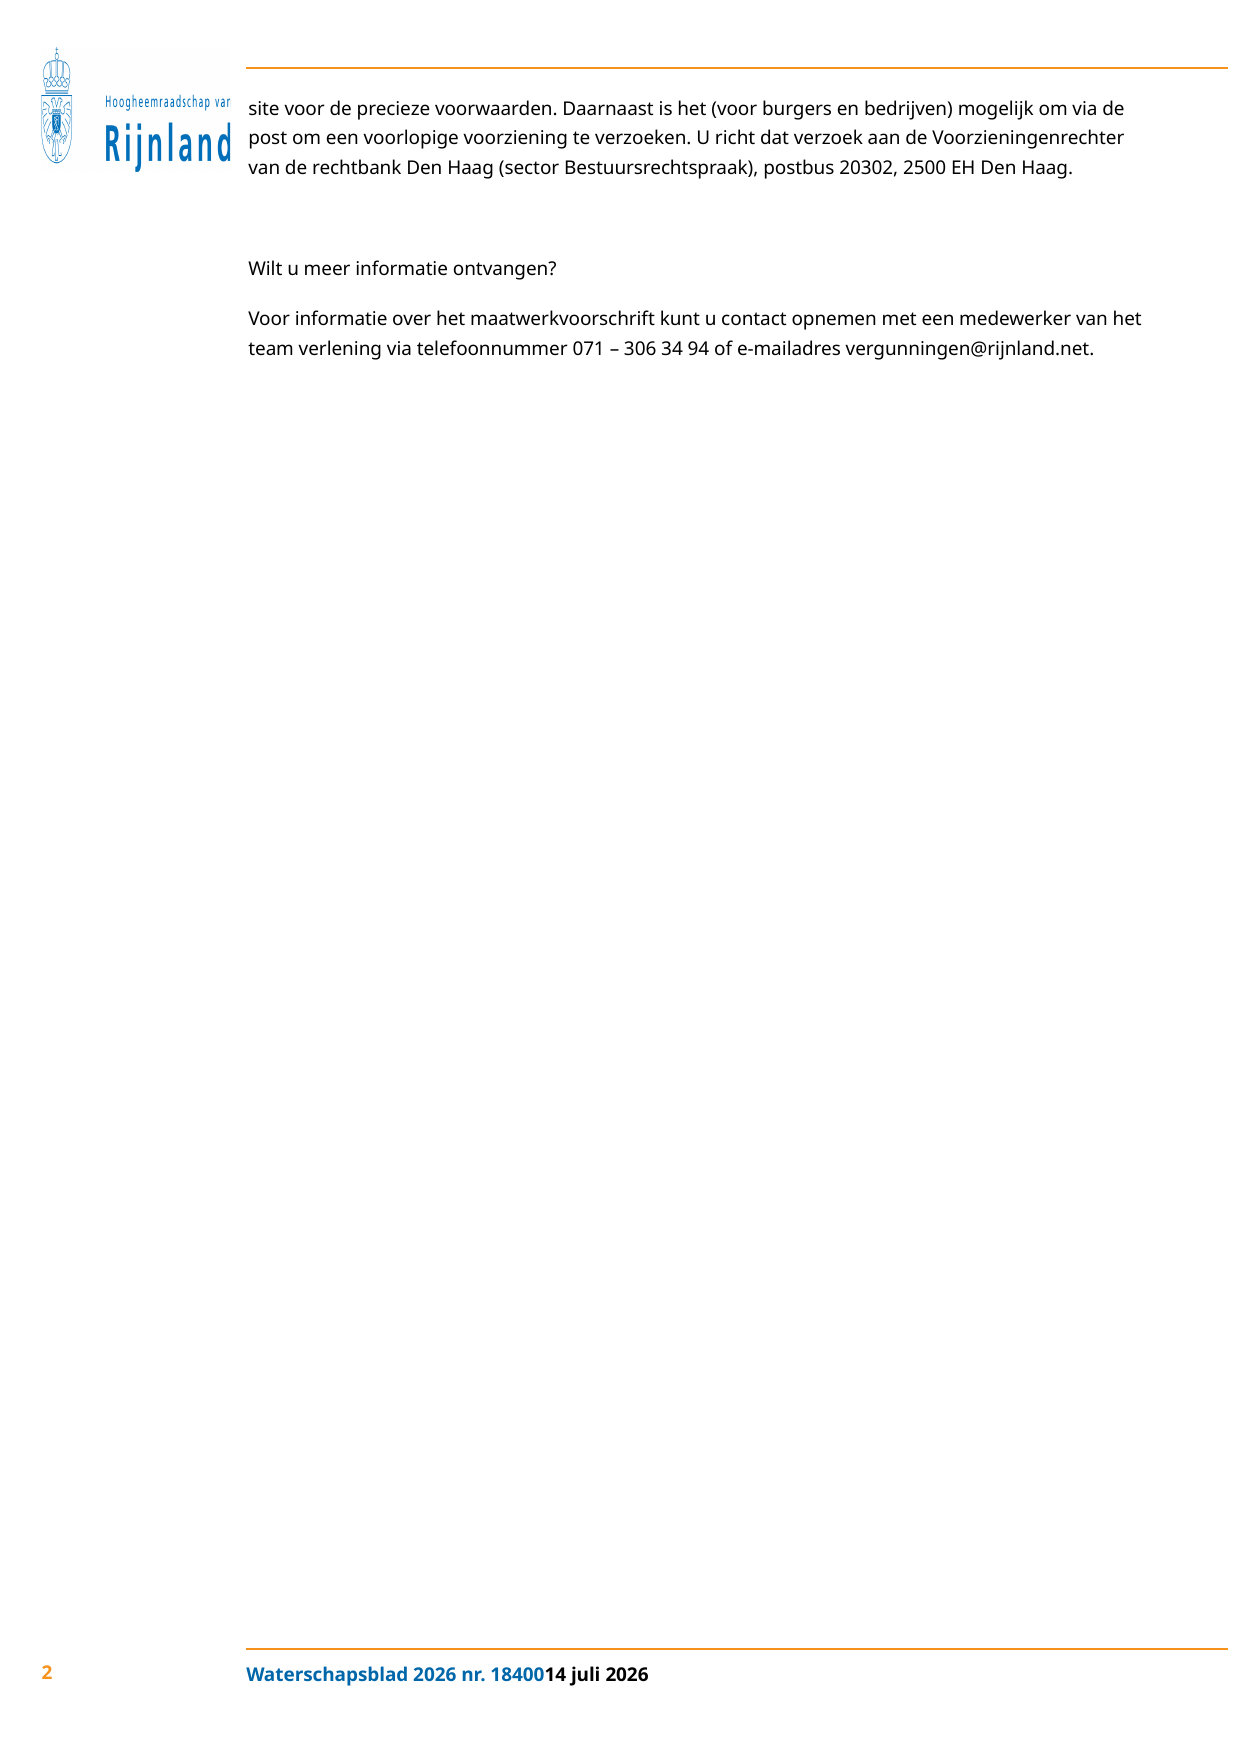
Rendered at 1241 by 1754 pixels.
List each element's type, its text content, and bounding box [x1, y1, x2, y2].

text site voor de precieze voorwaarden. Daarnaast is het (voor burgers en bedrijven) mogelijk om via de post om een voorlopige voorziening te verzoeken. U richt dat verzoek aan de Voorzieningenrechter van de rechtbank Den Haag (sector Bestuursrechtspraak), postbus 20302, 2500 EH Den Haag. [248, 95, 1152, 180]
text Voor informatie over het maatwerkvoorschrift kunt u contact opnemen met een medewerker van het team verlening via telefoonnummer 071 – 306 34 94 of e-mailadres vergunningen@rijnland.net. [248, 305, 1152, 361]
picture [41, 47, 231, 172]
text Wilt u meer informatie ontvangen? [248, 255, 1152, 281]
